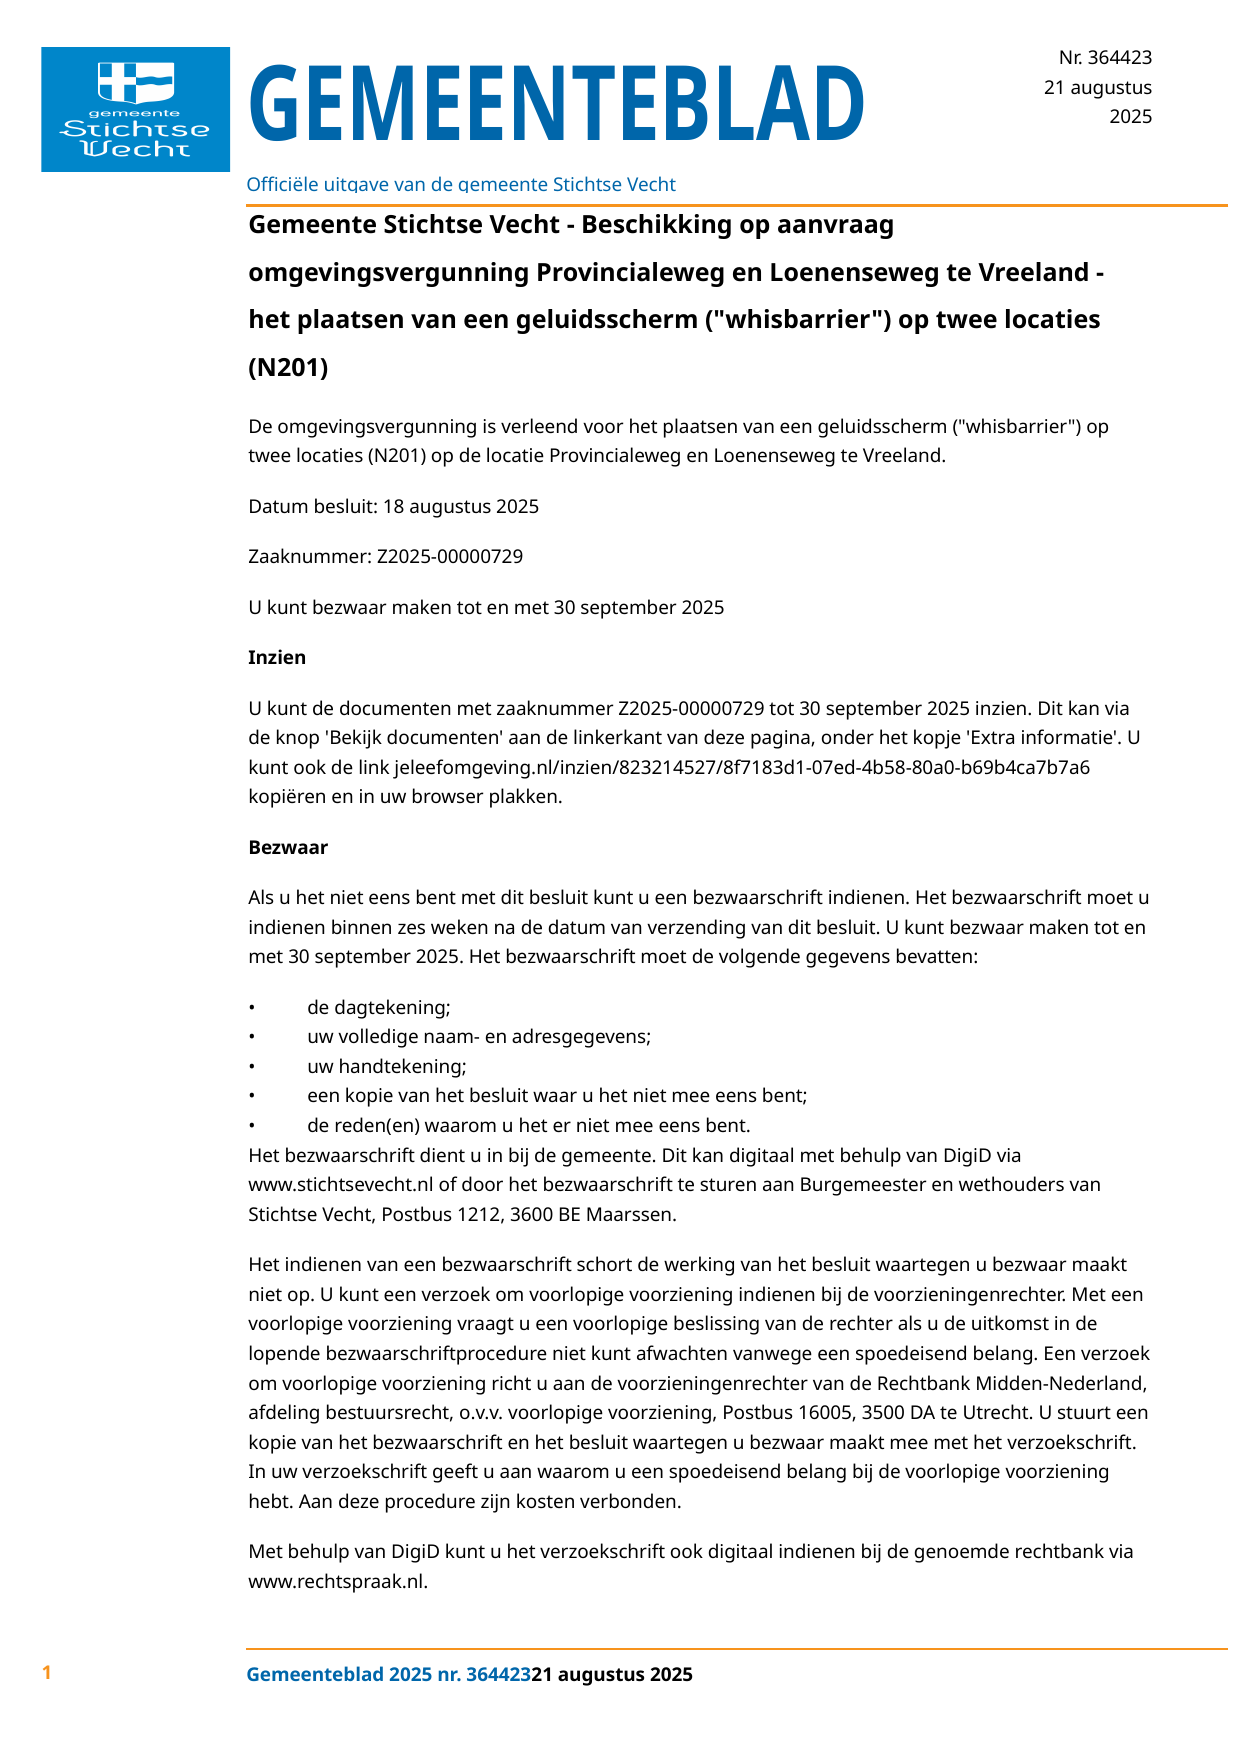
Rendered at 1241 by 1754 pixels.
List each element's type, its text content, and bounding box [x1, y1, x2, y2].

text Gemeente Stichtse Vecht - Beschikking op aanvraag omgevingsvergunning Provincialeweg en Loenenseweg te Vreeland - het plaatsen van een geluidsscherm ("whisbarrier") op twee locaties (N201) [248, 207, 1152, 384]
list de reden(en) waarom u het er niet mee eens bent. [248, 1112, 1152, 1138]
text Bezwaar [248, 834, 1152, 860]
picture [137, 63, 174, 103]
text Zaaknummer: Z2025-00000729 [248, 543, 1152, 569]
text Het bezwaarschrift dient u in bij de gemeente. Dit kan digitaal met behulp van DigiD via www.stichtsevecht.nl of door het bezwaarschrift te sturen aan Burgemeester en wethouders van Stichtse Vecht, Postbus 1212, 3600 BE Maarssen. [248, 1142, 1152, 1227]
picture [99, 63, 135, 101]
text Het indienen van een bezwaarschrift schort de werking van het besluit waartegen u bezwaar maakt niet op. U kunt een verzoek om voorlopige voorziening indienen bij de voorzieningenrechter. Met een voorlopige voorziening vraagt u een voorlopige beslissing van de rechter als u de uitkomst in de lopende bezwaarschriftprocedure niet kunt afwachten vanwege een spoedeisend belang. Een verzoek om voorlopige voorziening richt u aan de voorzieningenrechter van de Rechtbank Midden-Nederland, afdeling bestuursrecht, o.v.v. voorlopige voorziening, Postbus 16005, 3500 DA te Utrecht. U stuurt een kopie van het bezwaarschrift en het besluit waartegen u bezwaar maakt mee met het verzoekschrift. In uw verzoekschrift geeft u aan waarom u een spoedeisend belang bij de voorlopige voorziening hebt. Aan deze procedure zijn kosten verbonden. [248, 1251, 1152, 1514]
text De omgevingsvergunning is verleend voor het plaatsen van een geluidsscherm ("whisbarrier") op twee locaties (N201) op de locatie Provincialeweg en Loenenseweg te Vreeland. [248, 413, 1152, 468]
list een kopie van het besluit waar u het niet mee eens bent; [248, 1083, 1152, 1108]
list uw volledige naam- en adresgegevens; [248, 1023, 1152, 1049]
list de dagtekening; [248, 994, 1152, 1020]
text Met behulp van DigiD kunt u het verzoekschrift ook digitaal indienen bij de genoemde rechtbank via www.rechtspraak.nl. [248, 1538, 1152, 1594]
text U kunt bezwaar maken tot en met 30 september 2025 [248, 594, 1152, 620]
text Datum besluit: 18 augustus 2025 [248, 493, 1152, 519]
list uw handtekening; [248, 1053, 1152, 1079]
text U kunt de documenten met zaaknummer Z2025-00000729 tot 30 september 2025 inzien. Dit kan via de knop 'Bekijk documenten' aan de linkerkant van deze pagina, onder het kopje 'Extra informatie'. U kunt ook de link jeleefomgeving.nl/inzien/823214527/8f7183d1-07ed-4b58-80a0-b69b4ca7b7a6 kopiëren en in uw browser plakken. [248, 695, 1152, 809]
text Als u het niet eens bent met dit besluit kunt u een bezwaarschrift indienen. Het bezwaarschrift moet u indienen binnen zes weken na de datum van verzending van dit besluit. U kunt bezwaar maken tot en met 30 september 2025. Het bezwaarschrift moet de volgende gegevens bevatten: [248, 884, 1152, 969]
text Inzien [248, 644, 1152, 670]
